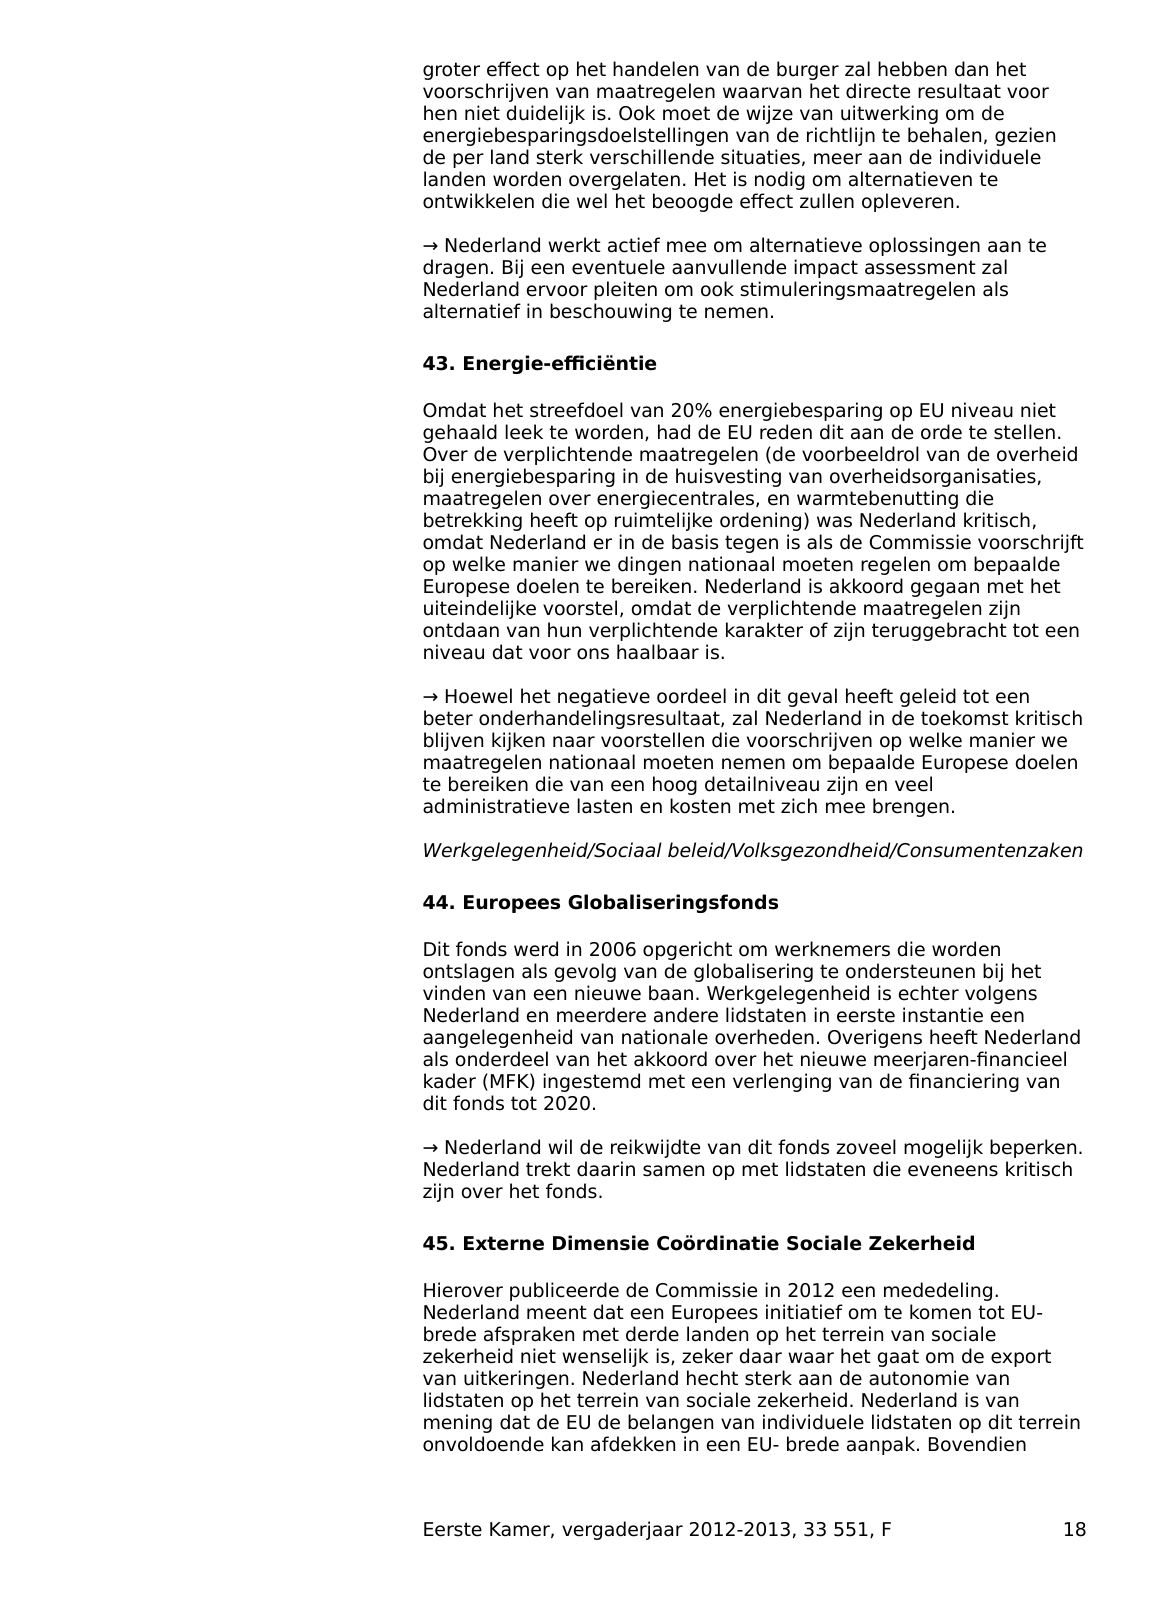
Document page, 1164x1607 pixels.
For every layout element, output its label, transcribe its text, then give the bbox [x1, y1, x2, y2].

text → Hoewel het negatieve oordeel in dit geval heeft geleid tot een beter onderhandelingsresultaat, zal Nederland in de toekomst kritisch blijven kijken naar voorstellen die voorschrijven op welke manier we maatregelen nationaal moeten nemen om bepaalde Europese doelen te bereiken die van een hoog detailniveau zijn en veel administratieve lasten en kosten met zich mee brengen. [422, 686, 1087, 818]
subtitle 45. Externe Dimensie Coördinatie Sociale Zekerheid [422, 1233, 1087, 1255]
text Omdat het streefdoel van 20% energiebesparing op EU niveau niet gehaald leek te worden, had de EU reden dit aan de orde te stellen. Over de verplichtende maatregelen (de voorbeeldrol van de overheid bij energiebesparing in de huisvesting van overheidsorganisaties, maatregelen over energiecentrales, en warmtebenutting die betrekking heeft op ruimtelijke ordening) was Nederland kritisch, omdat Nederland er in de basis tegen is als de Commissie voorschrijft op welke manier we dingen nationaal moeten regelen om bepaalde Europese doelen te bereiken. Nederland is akkoord gegaan met het uiteindelijke voorstel, omdat de verplichtende maatregelen zijn ontdaan van hun verplichtende karakter of zijn teruggebracht tot een niveau dat voor ons haalbaar is. [422, 400, 1087, 664]
text Hierover publiceerde de Commissie in 2012 een mededeling. Nederland meent dat een Europees initiatief om te komen tot EU-brede afspraken met derde landen op het terrein van sociale zekerheid niet wenselijk is, zeker daar waar het gaat om de export van uitkeringen. Nederland hecht sterk aan de autonomie van lidstaten op het terrein van sociale zekerheid. Nederland is van mening dat de EU de belangen van individuele lidstaten op dit terrein onvoldoende kan afdekken in een EU- brede aanpak. Bovendien [422, 1280, 1087, 1456]
text → Nederland wil de reikwijdte van dit fonds zoveel mogelijk beperken. Nederland trekt daarin samen op met lidstaten die eveneens kritisch zijn over het fonds. [422, 1137, 1087, 1203]
text Dit fonds werd in 2006 opgericht om werknemers die worden ontslagen als gevolg van de globalisering te ondersteunen bij het vinden van een nieuwe baan. Werkgelegenheid is echter volgens Nederland en meerdere andere lidstaten in eerste instantie een aangelegenheid van nationale overheden. Overigens heeft Nederland als onderdeel van het akkoord over het nieuwe meerjaren-financieel kader (MFK) ingestemd met een verlenging van de financiering van dit fonds tot 2020. [422, 939, 1087, 1115]
subtitle 44. Europees Globaliseringsfonds [422, 892, 1087, 914]
subtitle 43. Energie-efficiëntie [422, 353, 1087, 375]
text groter effect op het handelen van de burger zal hebben dan het voorschrijven van maatregelen waarvan het directe resultaat voor hen niet duidelijk is. Ook moet de wijze van uitwerking om de energiebesparingsdoelstellingen van de richtlijn te behalen, gezien de per land sterk verschillende situaties, meer aan de individuele landen worden overgelaten. Het is nodig om alternatieven te ontwikkelen die wel het beoogde effect zullen opleveren. [422, 59, 1087, 213]
text → Nederland werkt actief mee om alternatieve oplossingen aan te dragen. Bij een eventuele aanvullende impact assessment zal Nederland ervoor pleiten om ook stimuleringsmaatregelen als alternatief in beschouwing te nemen. [422, 235, 1087, 323]
subtitle Werkgelegenheid/Sociaal beleid/Volksgezondheid/Consumentenzaken [422, 840, 1087, 862]
